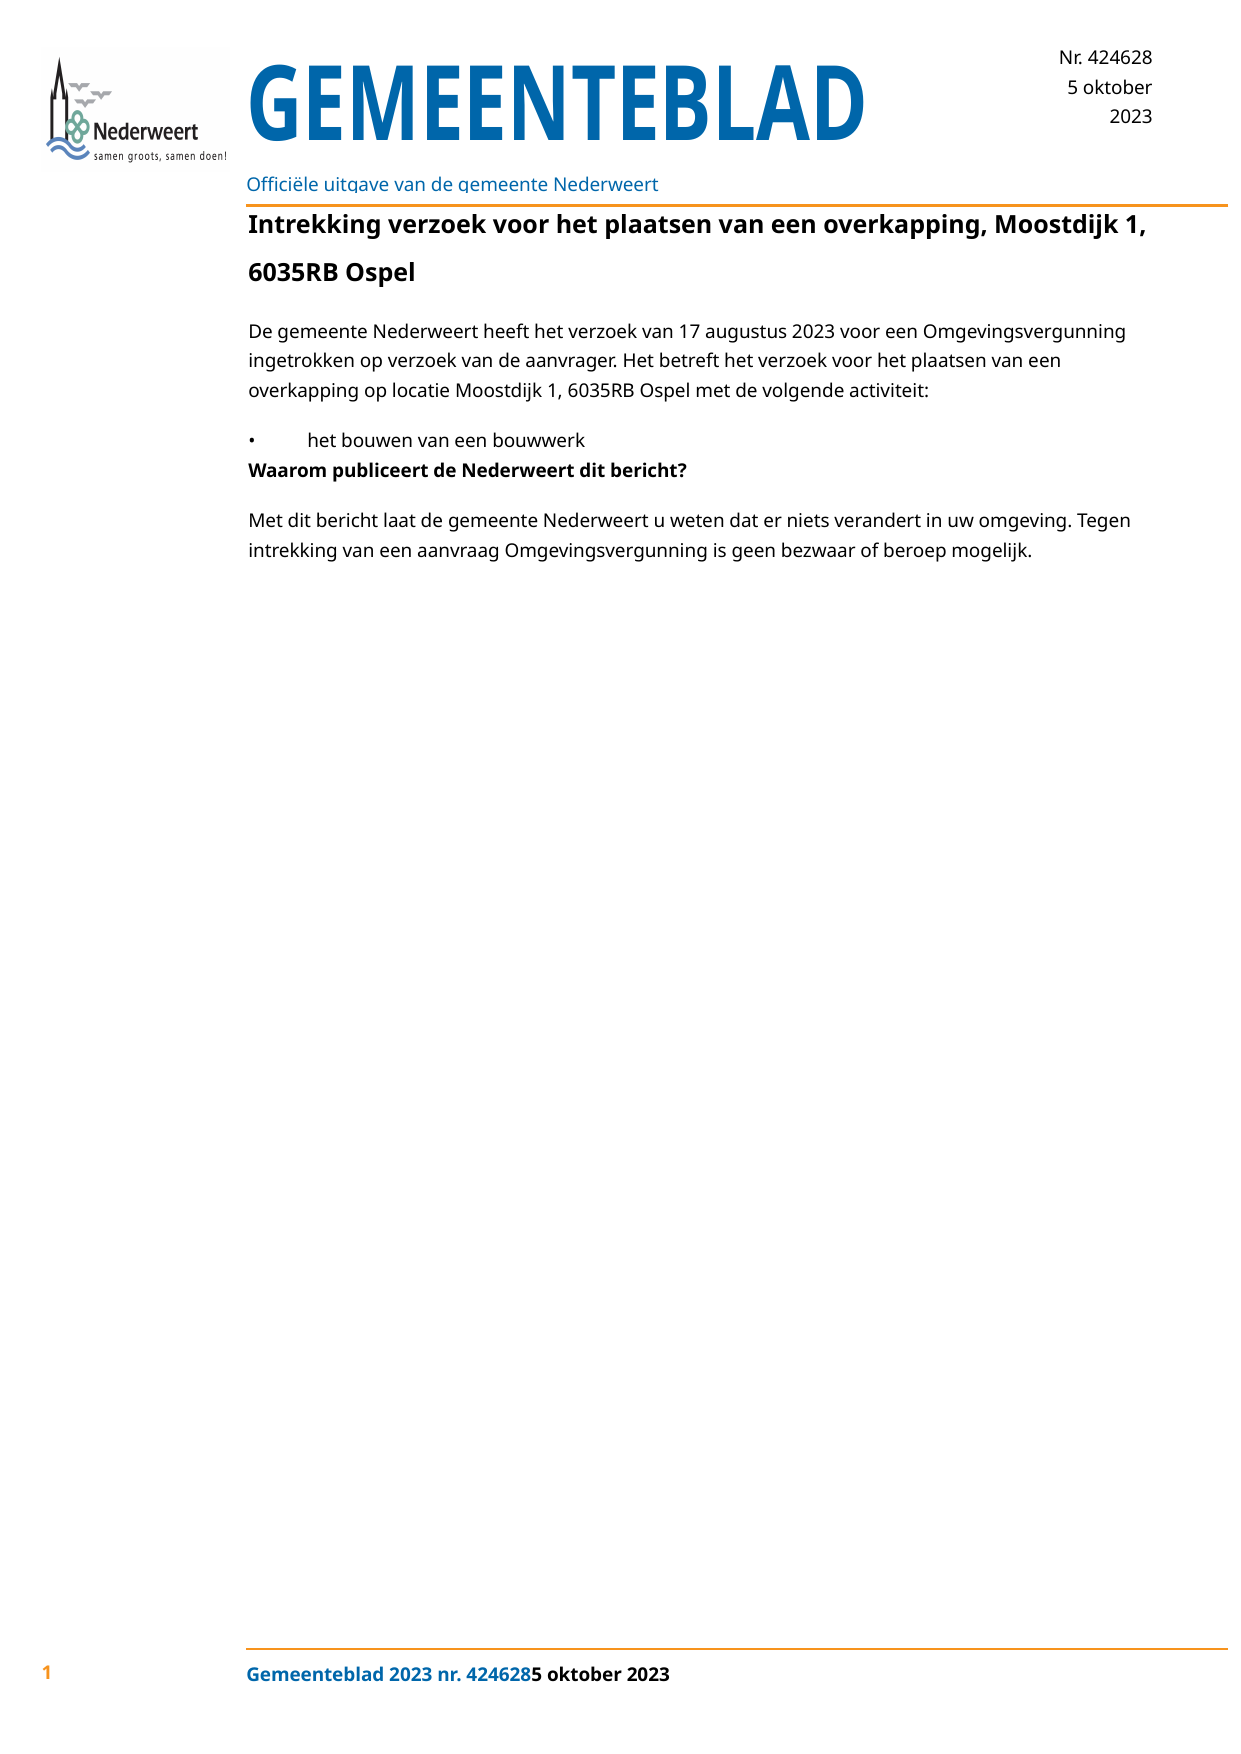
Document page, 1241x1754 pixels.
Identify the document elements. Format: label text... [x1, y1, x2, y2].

text Intrekking verzoek voor het plaatsen van een overkapping, Moostdijk 1, 6035RB Ospel [248, 207, 1152, 288]
picture [41, 47, 231, 172]
text Met dit bericht laat de gemeente Nederweert u weten dat er niets verandert in uw omgeving. Tegen intrekking van een aanvraag Omgevingsvergunning is geen bezwaar of beroep mogelijk. [248, 507, 1152, 563]
text De gemeente Nederweert heeft het verzoek van 17 augustus 2023 voor een Omgevingsvergunning ingetrokken op verzoek van de aanvrager. Het betreft het verzoek voor het plaatsen van een overkapping op locatie Moostdijk 1, 6035RB Ospel met de volgende activiteit: [248, 318, 1152, 403]
text Waarom publiceert de Nederweert dit bericht? [248, 457, 1152, 483]
list het bouwen van een bouwwerk [248, 427, 1152, 453]
